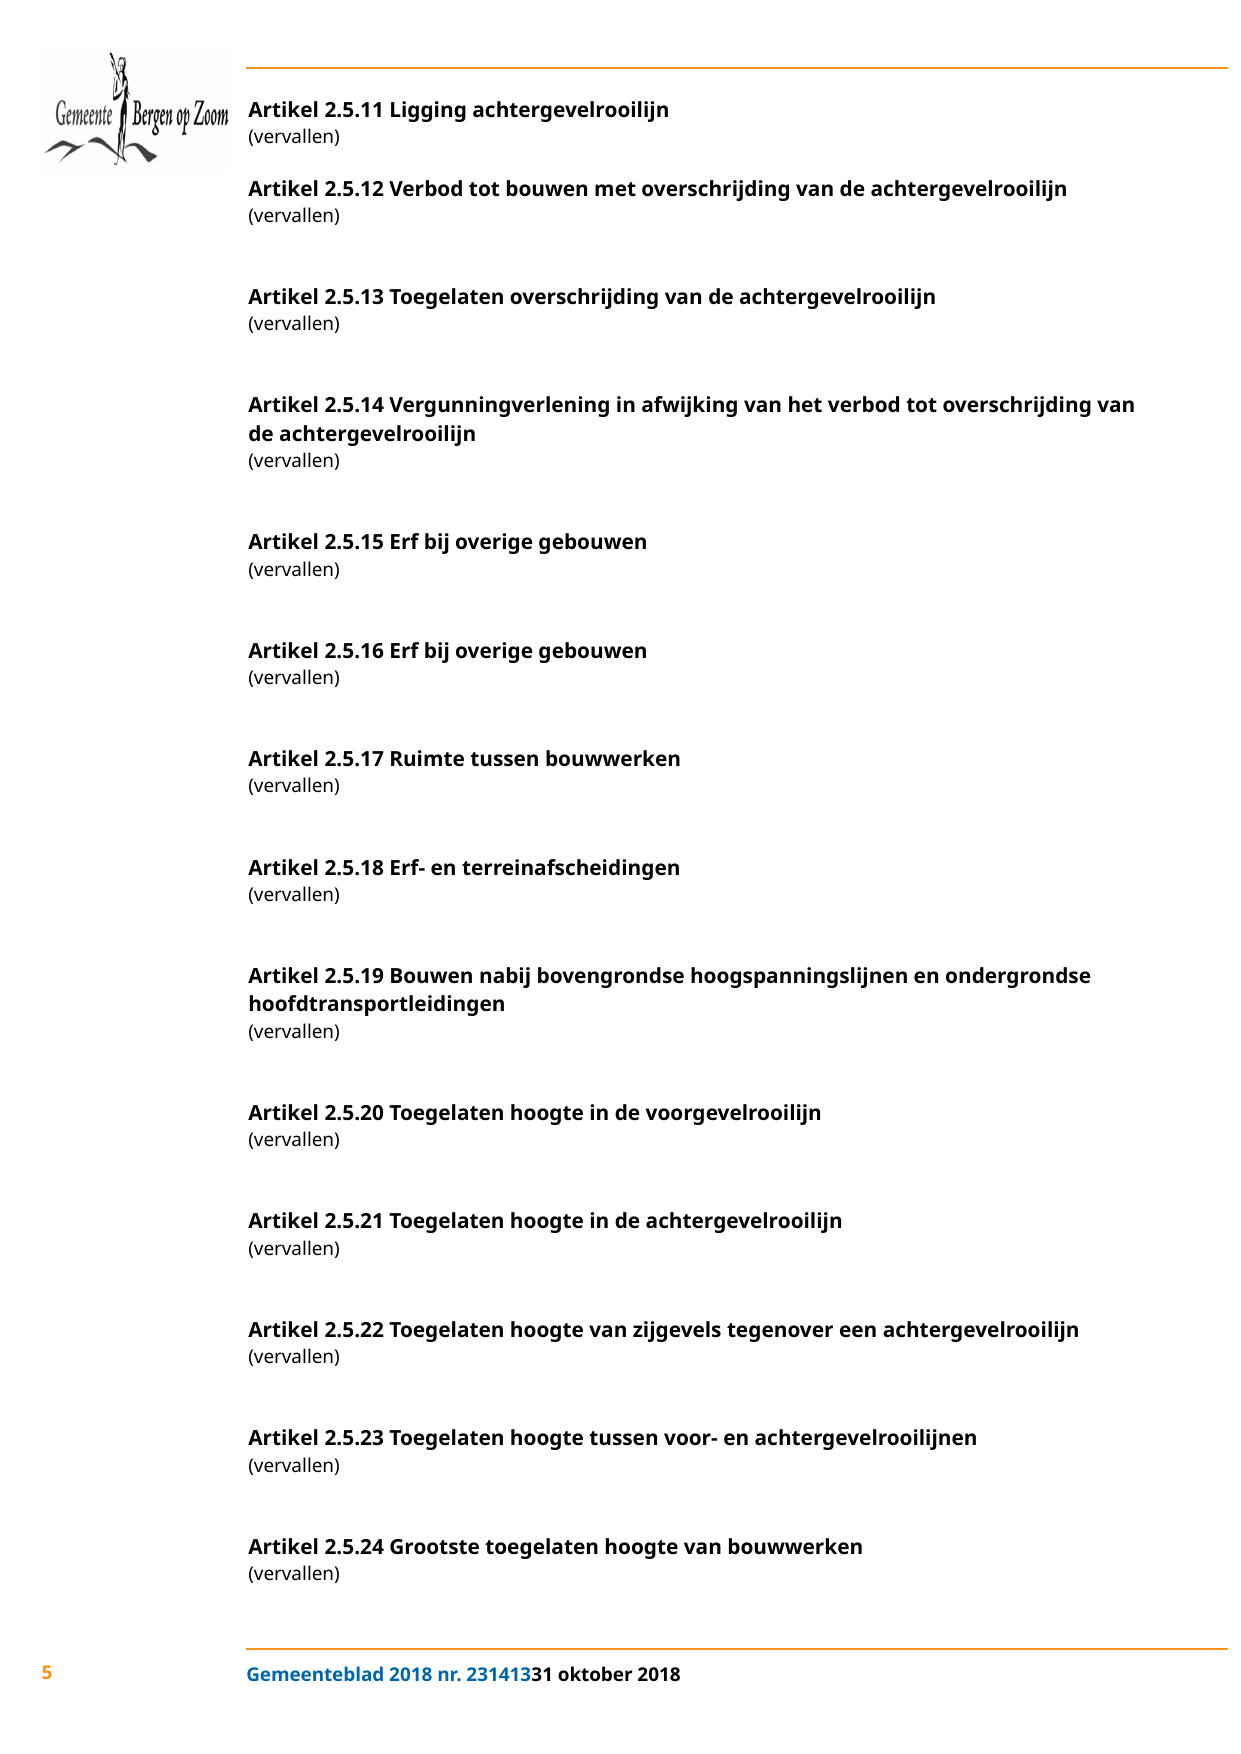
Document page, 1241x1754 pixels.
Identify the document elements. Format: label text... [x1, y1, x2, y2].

text Artikel 2.5.13 Toegelaten overschrijding van de achtergevelrooilijn [248, 282, 1152, 311]
text (vervallen) [248, 202, 1152, 228]
text (vervallen) [248, 664, 1152, 690]
text Artikel 2.5.14 Vergunningverlening in afwijking van het verbod tot overschrijding van de achtergevelrooilijn [248, 391, 1152, 447]
text Artikel 2.5.18 Erf- en terreinafscheidingen [248, 853, 1152, 881]
picture [41, 47, 231, 172]
text (vervallen) [248, 1126, 1152, 1152]
text (vervallen) [248, 311, 1152, 336]
text Artikel 2.5.16 Erf bij overige gebouwen [248, 636, 1152, 664]
text Artikel 2.5.20 Toegelaten hoogte in de voorgevelrooilijn [248, 1098, 1152, 1126]
text Artikel 2.5.23 Toegelaten hoogte tussen voor- en achtergevelrooilijnen [248, 1423, 1152, 1452]
text (vervallen) [248, 1018, 1152, 1044]
text Artikel 2.5.15 Erf bij overige gebouwen [248, 527, 1152, 556]
text (vervallen) [248, 1452, 1152, 1477]
text (vervallen) [248, 447, 1152, 473]
text (vervallen) [248, 773, 1152, 798]
text Artikel 2.5.12 Verbod tot bouwen met overschrijding van de achtergevelrooilijn [248, 174, 1152, 202]
text (vervallen) [248, 1343, 1152, 1369]
text (vervallen) [248, 1560, 1152, 1586]
text Artikel 2.5.17 Ruimte tussen bouwwerken [248, 744, 1152, 773]
text Artikel 2.5.24 Grootste toegelaten hoogte van bouwwerken [248, 1532, 1152, 1560]
text Artikel 2.5.19 Bouwen nabij bovengrondse hoogspanningslijnen en ondergrondse hoofdtransportleidingen [248, 961, 1152, 1018]
text (vervallen) [248, 123, 1152, 149]
text (vervallen) [248, 1235, 1152, 1261]
text Artikel 2.5.22 Toegelaten hoogte van zijgevels tegenover een achtergevelrooilijn [248, 1315, 1152, 1343]
text Artikel 2.5.21 Toegelaten hoogte in de achtergevelrooilijn [248, 1206, 1152, 1235]
text (vervallen) [248, 881, 1152, 907]
text Artikel 2.5.11 Ligging achtergevelrooilijn [248, 95, 1152, 123]
text (vervallen) [248, 556, 1152, 582]
